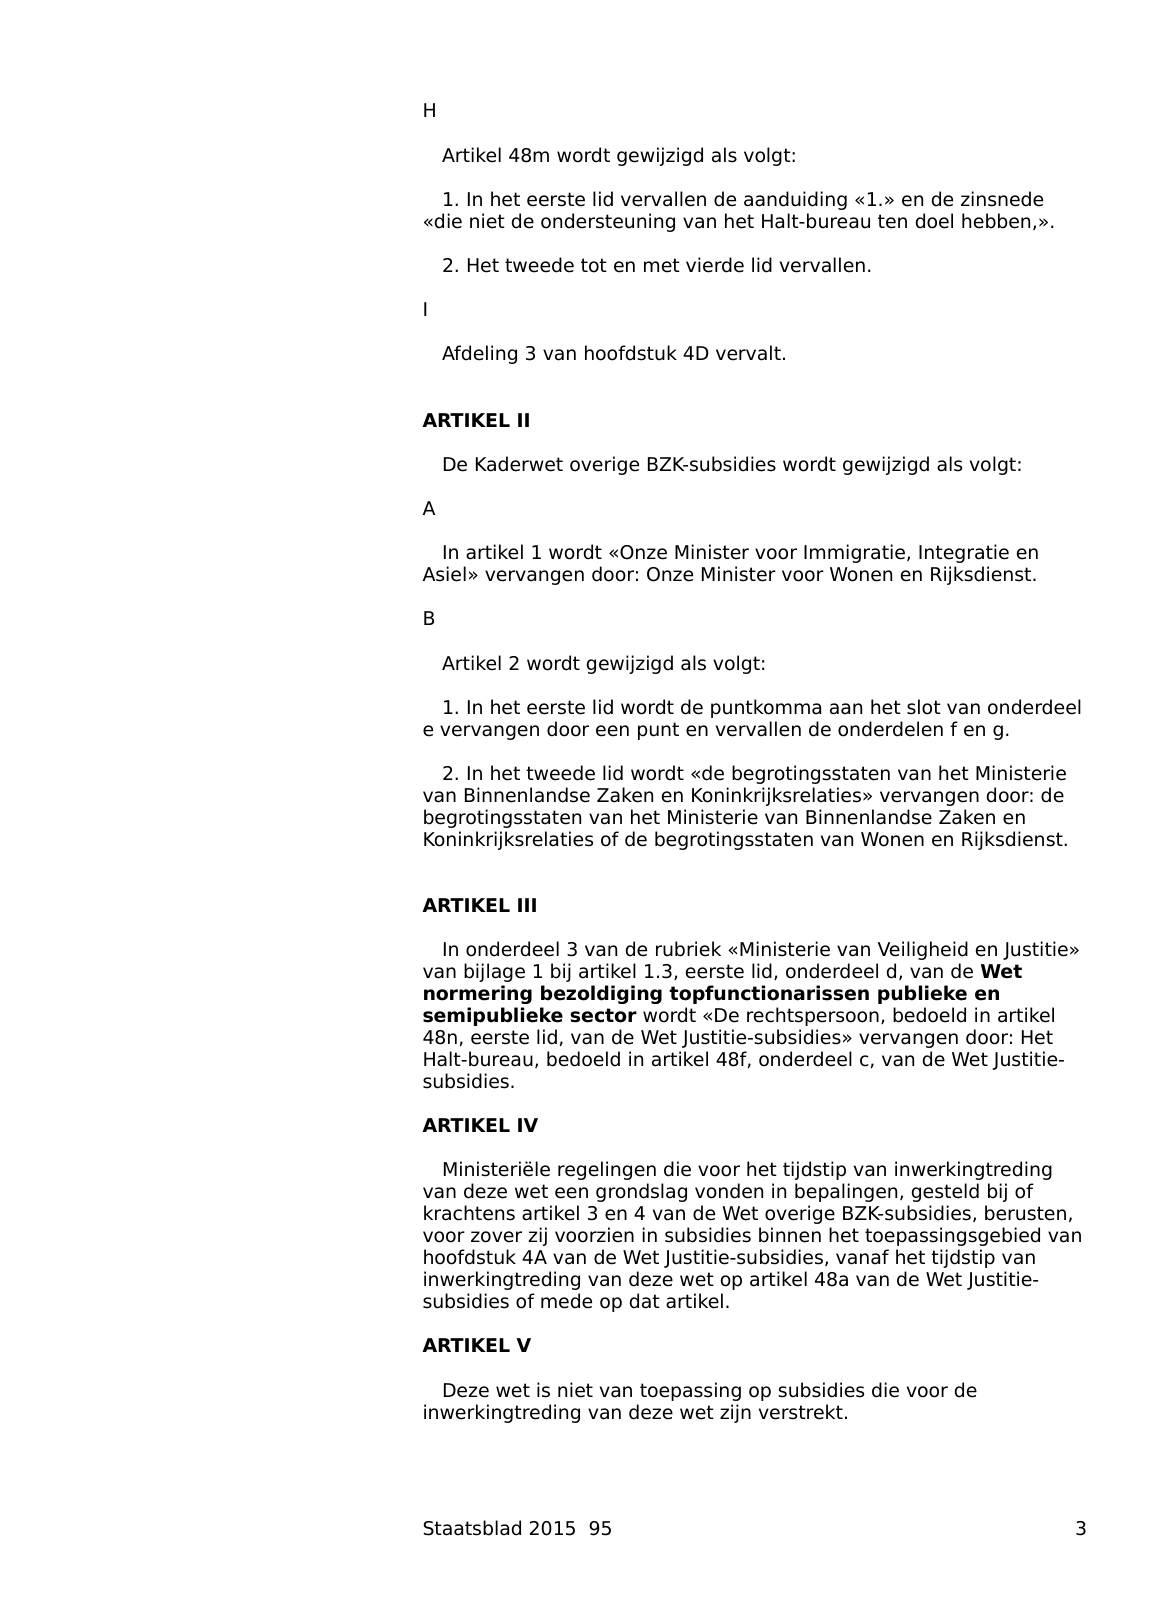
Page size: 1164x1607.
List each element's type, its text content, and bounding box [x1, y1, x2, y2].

text De Kaderwet overige BZK-subsidies wordt gewijzigd als volgt: [422, 454, 1087, 476]
text 1. In het eerste lid wordt de puntkomma aan het slot van onderdeel e vervangen door een punt en vervallen de onderdelen f en g. [422, 697, 1087, 741]
text 2. Het tweede tot en met vierde lid vervallen. [422, 255, 1087, 277]
text I [422, 299, 1087, 321]
text Afdeling 3 van hoofdstuk 4D vervalt. [422, 343, 1087, 365]
text Artikel 2 wordt gewijzigd als volgt: [422, 652, 1087, 674]
subtitle ARTIKEL III [422, 895, 1087, 917]
text Artikel 48m wordt gewijzigd als volgt: [422, 144, 1087, 167]
subtitle ARTIKEL IV [422, 1115, 1087, 1137]
text 2. In het tweede lid wordt «de begrotingsstaten van het Ministerie van Binnenlandse Zaken en Koninkrijksrelaties» vervangen door: de begrotingsstaten van het Ministerie van Binnenlandse Zaken en Koninkrijksrelaties of de begrotingsstaten van Wonen en Rijksdienst. [422, 763, 1087, 851]
text In onderdeel 3 van de rubriek «Ministerie van Veiligheid en Justitie» van bijlage 1 bij artikel 1.3, eerste lid, onderdeel d, van de Wet normering bezoldiging topfunctionarissen publieke en semipublieke sector wordt «De rechtspersoon, bedoeld in artikel 48n, eerste lid, van de Wet Justitie-subsidies» vervangen door: Het Halt-bureau, bedoeld in artikel 48f, onderdeel c, van de Wet Justitie-subsidies. [422, 939, 1087, 1093]
subtitle ARTIKEL V [422, 1335, 1087, 1357]
text Deze wet is niet van toepassing op subsidies die voor de inwerkingtreding van deze wet zijn verstrekt. [422, 1379, 1087, 1423]
text A [422, 498, 1087, 520]
text 1. In het eerste lid vervallen de aanduiding «1.» en de zinsnede «die niet de ondersteuning van het Halt-bureau ten doel hebben,». [422, 189, 1087, 233]
text H [422, 100, 1087, 122]
text Ministeriële regelingen die voor het tijdstip van inwerkingtreding van deze wet een grondslag vonden in bepalingen, gesteld bij of krachtens artikel 3 en 4 van de Wet overige BZK-subsidies, berusten, voor zover zij voorzien in subsidies binnen het toepassingsgebied van hoofdstuk 4A van de Wet Justitie-subsidies, vanaf het tijdstip van inwerkingtreding van deze wet op artikel 48a van de Wet Justitie-subsidies of mede op dat artikel. [422, 1159, 1087, 1313]
text B [422, 608, 1087, 630]
subtitle ARTIKEL II [422, 409, 1087, 432]
text In artikel 1 wordt «Onze Minister voor Immigratie, Integratie en Asiel» vervangen door: Onze Minister voor Wonen en Rijksdienst. [422, 542, 1087, 586]
